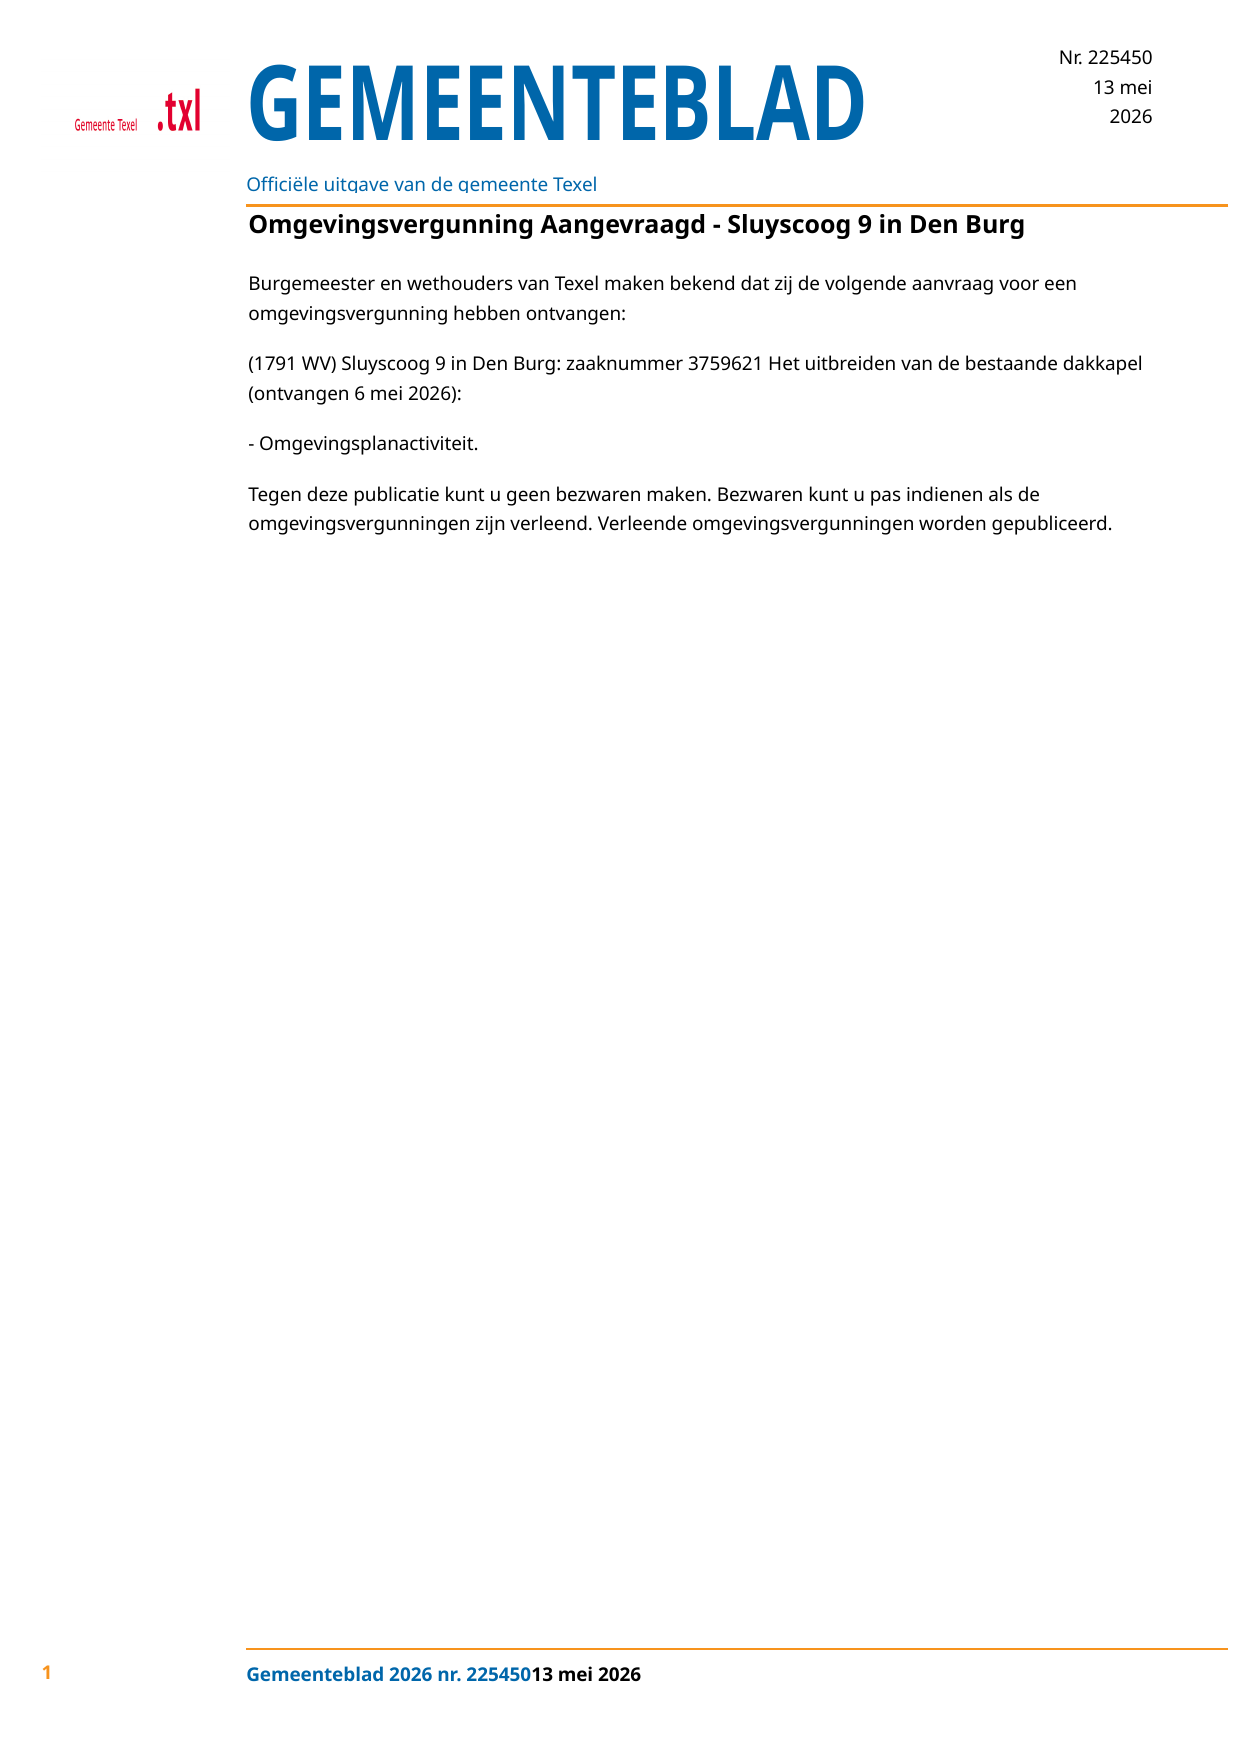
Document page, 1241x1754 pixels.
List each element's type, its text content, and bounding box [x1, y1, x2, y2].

picture [41, 47, 231, 172]
text - Omgevingsplanactiviteit. [248, 430, 1152, 456]
text Burgemeester en wethouders van Texel maken bekend dat zij de volgende aanvraag voor een omgevingsvergunning hebben ontvangen: [248, 270, 1152, 326]
text Tegen deze publicatie kunt u geen bezwaren maken. Bezwaren kunt u pas indienen als de omgevingsvergunningen zijn verleend. Verleende omgevingsvergunningen worden gepubliceerd. [248, 481, 1152, 536]
text (1791 WV) Sluyscoog 9 in Den Burg: zaaknummer 3759621 Het uitbreiden van de bestaande dakkapel (ontvangen 6 mei 2026): [248, 350, 1152, 406]
text Omgevingsvergunning Aangevraagd - Sluyscoog 9 in Den Burg [248, 207, 1152, 241]
